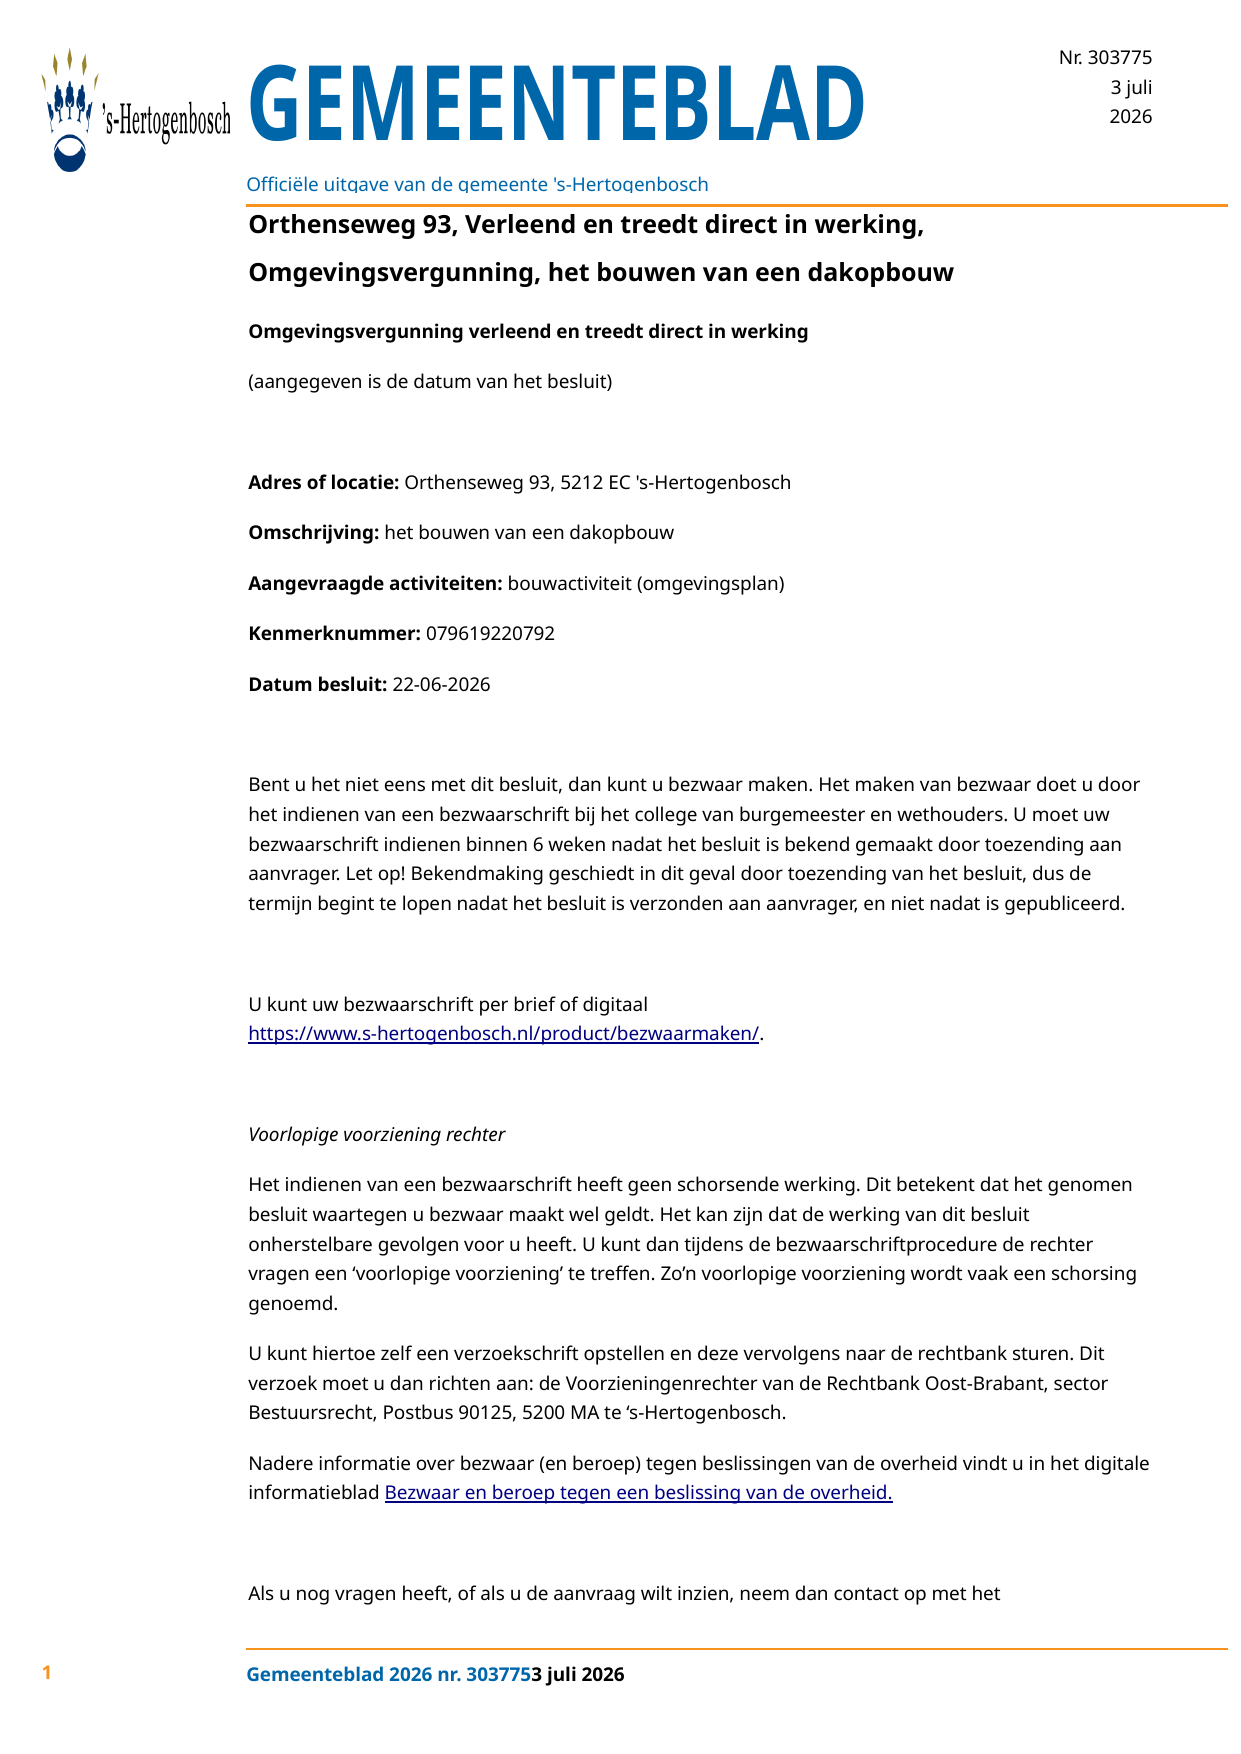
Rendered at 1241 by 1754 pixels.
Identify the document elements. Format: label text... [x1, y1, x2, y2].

text Orthenseweg 93, Verleend en treedt direct in werking, Omgevingsvergunning, het bouwen van een dakopbouw [248, 207, 1152, 288]
text Als u nog vragen heeft, of als u de aanvraag wilt inzien, neem dan contact op met het [248, 1580, 1152, 1606]
picture [41, 47, 231, 172]
text Omgevingsvergunning verleend en treedt direct in werking [248, 318, 1152, 344]
text Nadere informatie over bezwaar (en beroep) tegen beslissingen van de overheid vindt u in het digitale informatieblad Bezwaar en beroep tegen een beslissing van de overheid. [248, 1450, 1152, 1505]
text Aangevraagde activiteiten: bouwactiviteit (omgevingsplan) [248, 570, 1152, 596]
text (aangegeven is de datum van het besluit) [248, 368, 1152, 394]
text Adres of locatie: Orthenseweg 93, 5212 EC 's-Hertogenbosch [248, 469, 1152, 495]
text Kenmerknummer: 079619220792 [248, 620, 1152, 646]
text U kunt uw bezwaarschrift per brief of digitaal https://www.s-hertogenbosch.nl/product/bezwaarmaken/. [248, 991, 1152, 1046]
text U kunt hiertoe zelf een verzoekschrift opstellen en deze vervolgens naar de rechtbank sturen. Dit verzoek moet u dan richten aan: de Voorzieningenrechter van de Rechtbank Oost-Brabant, sector Bestuursrecht, Postbus 90125, 5200 MA te ‘s-Hertogenbosch. [248, 1340, 1152, 1425]
text Omschrijving: het bouwen van een dakopbouw [248, 519, 1152, 545]
text Bent u het niet eens met dit besluit, dan kunt u bezwaar maken. Het maken van bezwaar doet u door het indienen van een bezwaarschrift bij het college van burgemeester en wethouders. U moet uw bezwaarschrift indienen binnen 6 weken nadat het besluit is bekend gemaakt door toezending aan aanvrager. Let op! Bekendmaking geschiedt in dit geval door toezending van het besluit, dus de termijn begint te lopen nadat het besluit is verzonden aan aanvrager, en niet nadat is gepubliceerd. [248, 772, 1152, 916]
text Voorlopige voorziening rechter [248, 1121, 1152, 1147]
text Het indienen van een bezwaarschrift heeft geen schorsende werking. Dit betekent dat het genomen besluit waartegen u bezwaar maakt wel geldt. Het kan zijn dat de werking van dit besluit onherstelbare gevolgen voor u heeft. U kunt dan tijdens de bezwaarschriftprocedure de rechter vragen een ‘voorlopige voorziening’ te treffen. Zo’n voorlopige voorziening wordt vaak een schorsing genoemd. [248, 1172, 1152, 1316]
text Datum besluit: 22-06-2026 [248, 671, 1152, 697]
